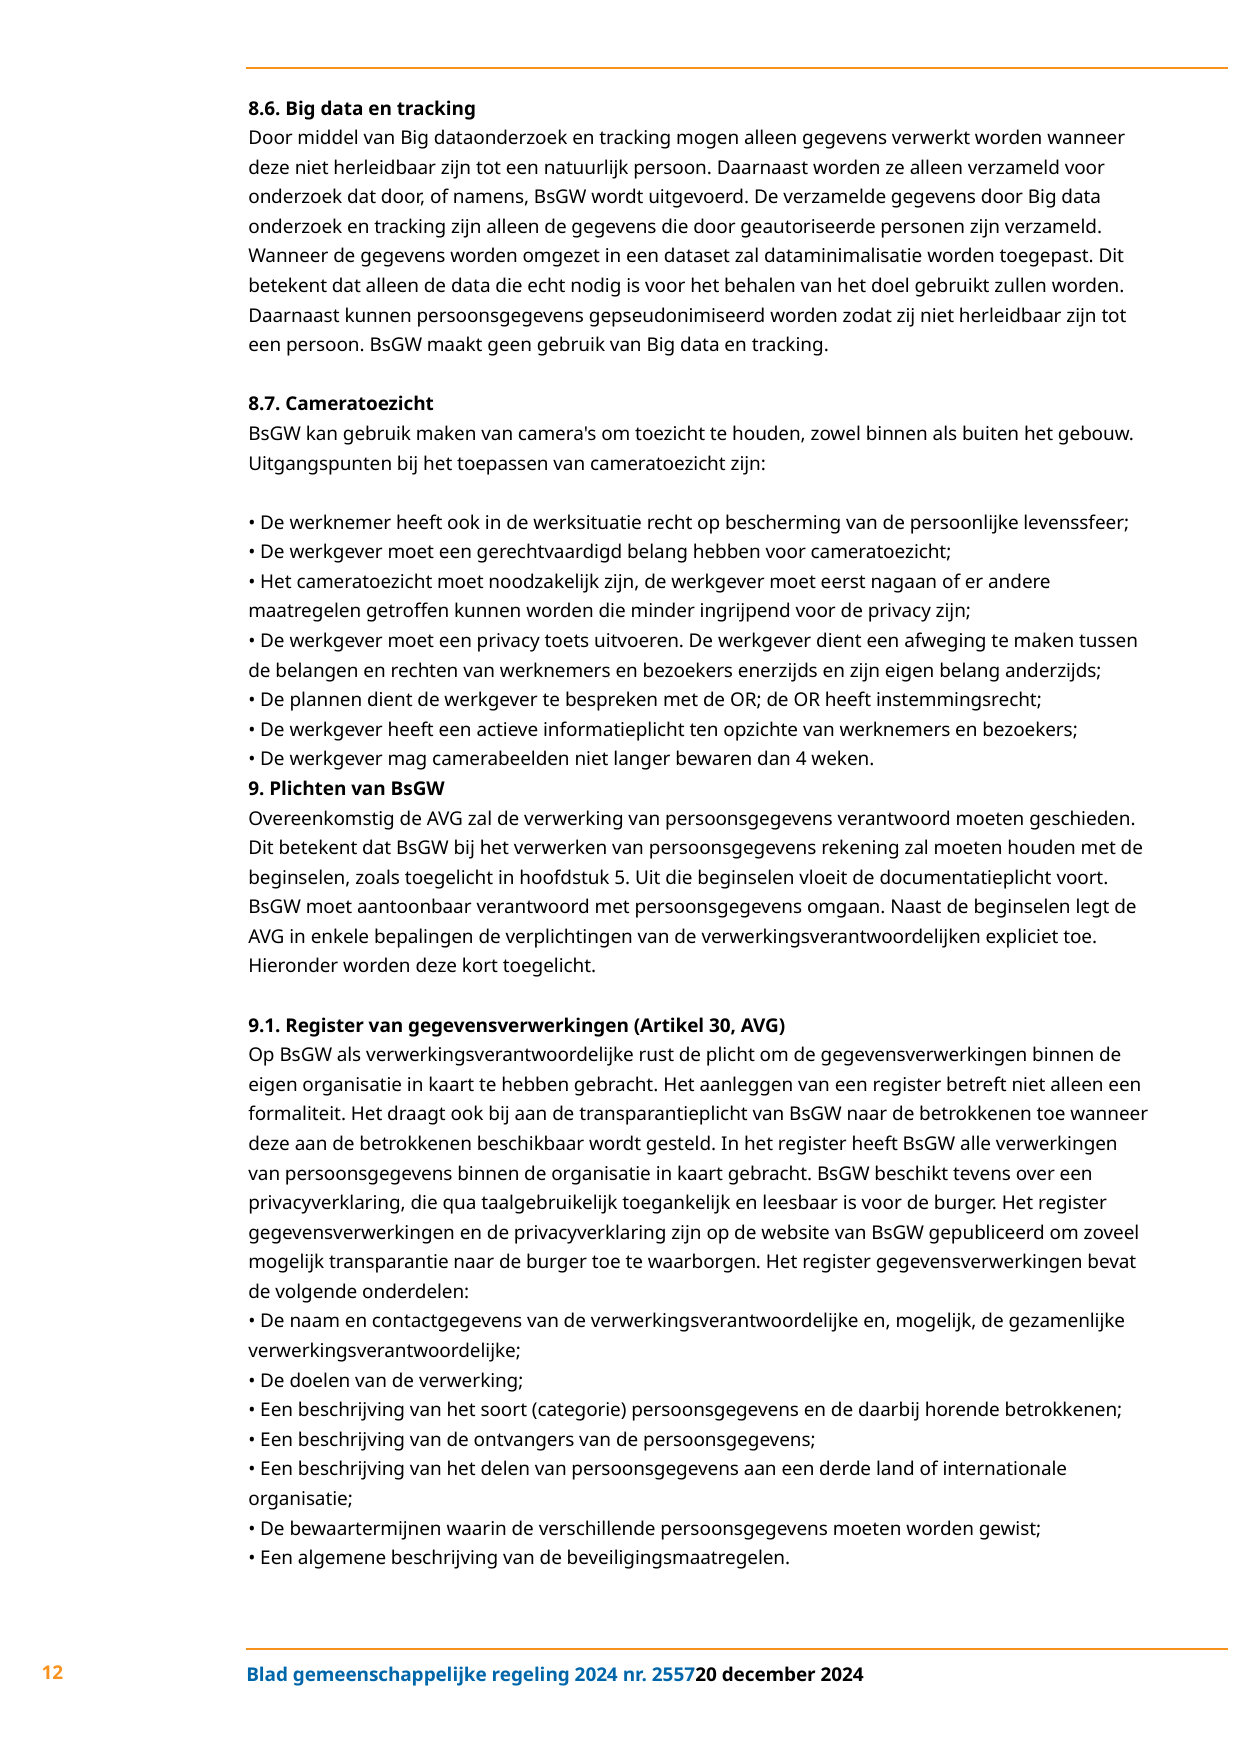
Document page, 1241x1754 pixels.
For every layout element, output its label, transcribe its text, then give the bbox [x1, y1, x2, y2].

text • Een beschrijving van het delen van persoonsgegevens aan een derde land of internationale organisatie; [248, 1456, 1152, 1511]
text BsGW kan gebruik maken van camera's om toezicht te houden, zowel binnen als buiten het gebouw. Uitgangspunten bij het toepassen van cameratoezicht zijn: [248, 420, 1152, 476]
text • Een beschrijving van de ontvangers van de persoonsgegevens; [248, 1426, 1152, 1452]
text • De doelen van de verwerking; [248, 1367, 1152, 1393]
text • De plannen dient de werkgever te bespreken met de OR; de OR heeft instemmingsrecht; [248, 686, 1152, 712]
text • De werknemer heeft ook in de werksituatie recht op bescherming van de persoonlijke levenssfeer; [248, 509, 1152, 535]
text • De werkgever moet een privacy toets uitvoeren. De werkgever dient een afweging te maken tussen de belangen en rechten van werknemers en bezoekers enerzijds en zijn eigen belang anderzijds; [248, 627, 1152, 683]
text • De werkgever mag camerabeelden niet langer bewaren dan 4 weken. [248, 746, 1152, 771]
text • De bewaartermijnen waarin de verschillende persoonsgegevens moeten worden gewist; [248, 1515, 1152, 1541]
text 8.6. Big data en tracking [248, 95, 1152, 121]
text • De werkgever moet een gerechtvaardigd belang hebben voor cameratoezicht; [248, 538, 1152, 564]
text • De naam en contactgegevens van de verwerkingsverantwoordelijke en, mogelijk, de gezamenlijke verwerkingsverantwoordelijke; [248, 1308, 1152, 1363]
text • Een beschrijving van het soort (categorie) persoonsgegevens en de daarbij horende betrokkenen; [248, 1396, 1152, 1422]
text 9. Plichten van BsGW [248, 775, 1152, 801]
text • De werkgever heeft een actieve informatieplicht ten opzichte van werknemers en bezoekers; [248, 716, 1152, 742]
text 9.1. Register van gegevensverwerkingen (Artikel 30, AVG) [248, 1012, 1152, 1038]
picture [41, 47, 231, 172]
text • Een algemene beschrijving van de beveiligingsmaatregelen. [248, 1544, 1152, 1570]
text • Het cameratoezicht moet noodzakelijk zijn, de werkgever moet eerst nagaan of er andere maatregelen getroffen kunnen worden die minder ingrijpend voor de privacy zijn; [248, 568, 1152, 623]
text Door middel van Big dataonderzoek en tracking mogen alleen gegevens verwerkt worden wanneer deze niet herleidbaar zijn tot een natuurlijk persoon. Daarnaast worden ze alleen verzameld voor onderzoek dat door, of namens, BsGW wordt uitgevoerd. De verzamelde gegevens door Big data onderzoek en tracking zijn alleen de gegevens die door geautoriseerde personen zijn verzameld. Wanneer de gegevens worden omgezet in een dataset zal dataminimalisatie worden toegepast. Dit betekent dat alleen de data die echt nodig is voor het behalen van het doel gebruikt zullen worden. Daarnaast kunnen persoonsgegevens gepseudonimiseerd worden zodat zij niet herleidbaar zijn tot een persoon. BsGW maakt geen gebruik van Big data en tracking. [248, 124, 1152, 357]
text Op BsGW als verwerkingsverantwoordelijke rust de plicht om de gegevensverwerkingen binnen de eigen organisatie in kaart te hebben gebracht. Het aanleggen van een register betreft niet alleen een formaliteit. Het draagt ook bij aan de transparantieplicht van BsGW naar de betrokkenen toe wanneer deze aan de betrokkenen beschikbaar wordt gesteld. In het register heeft BsGW alle verwerkingen van persoonsgegevens binnen de organisatie in kaart gebracht. BsGW beschikt tevens over een privacyverklaring, die qua taalgebruikelijk toegankelijk en leesbaar is voor de burger. Het register gegevensverwerkingen en de privacyverklaring zijn op de website van BsGW gepubliceerd om zoveel mogelijk transparantie naar de burger toe te waarborgen. Het register gegevensverwerkingen bevat de volgende onderdelen: [248, 1041, 1152, 1304]
text 8.7. Cameratoezicht [248, 391, 1152, 416]
text Overeenkomstig de AVG zal de verwerking van persoonsgegevens verantwoord moeten geschieden. Dit betekent dat BsGW bij het verwerken van persoonsgegevens rekening zal moeten houden met de beginselen, zoals toegelicht in hoofdstuk 5. Uit die beginselen vloeit de documentatieplicht voort. BsGW moet aantoonbaar verantwoord met persoonsgegevens omgaan. Naast de beginselen legt de AVG in enkele bepalingen de verplichtingen van de verwerkingsverantwoordelijken expliciet toe. Hieronder worden deze kort toegelicht. [248, 805, 1152, 978]
